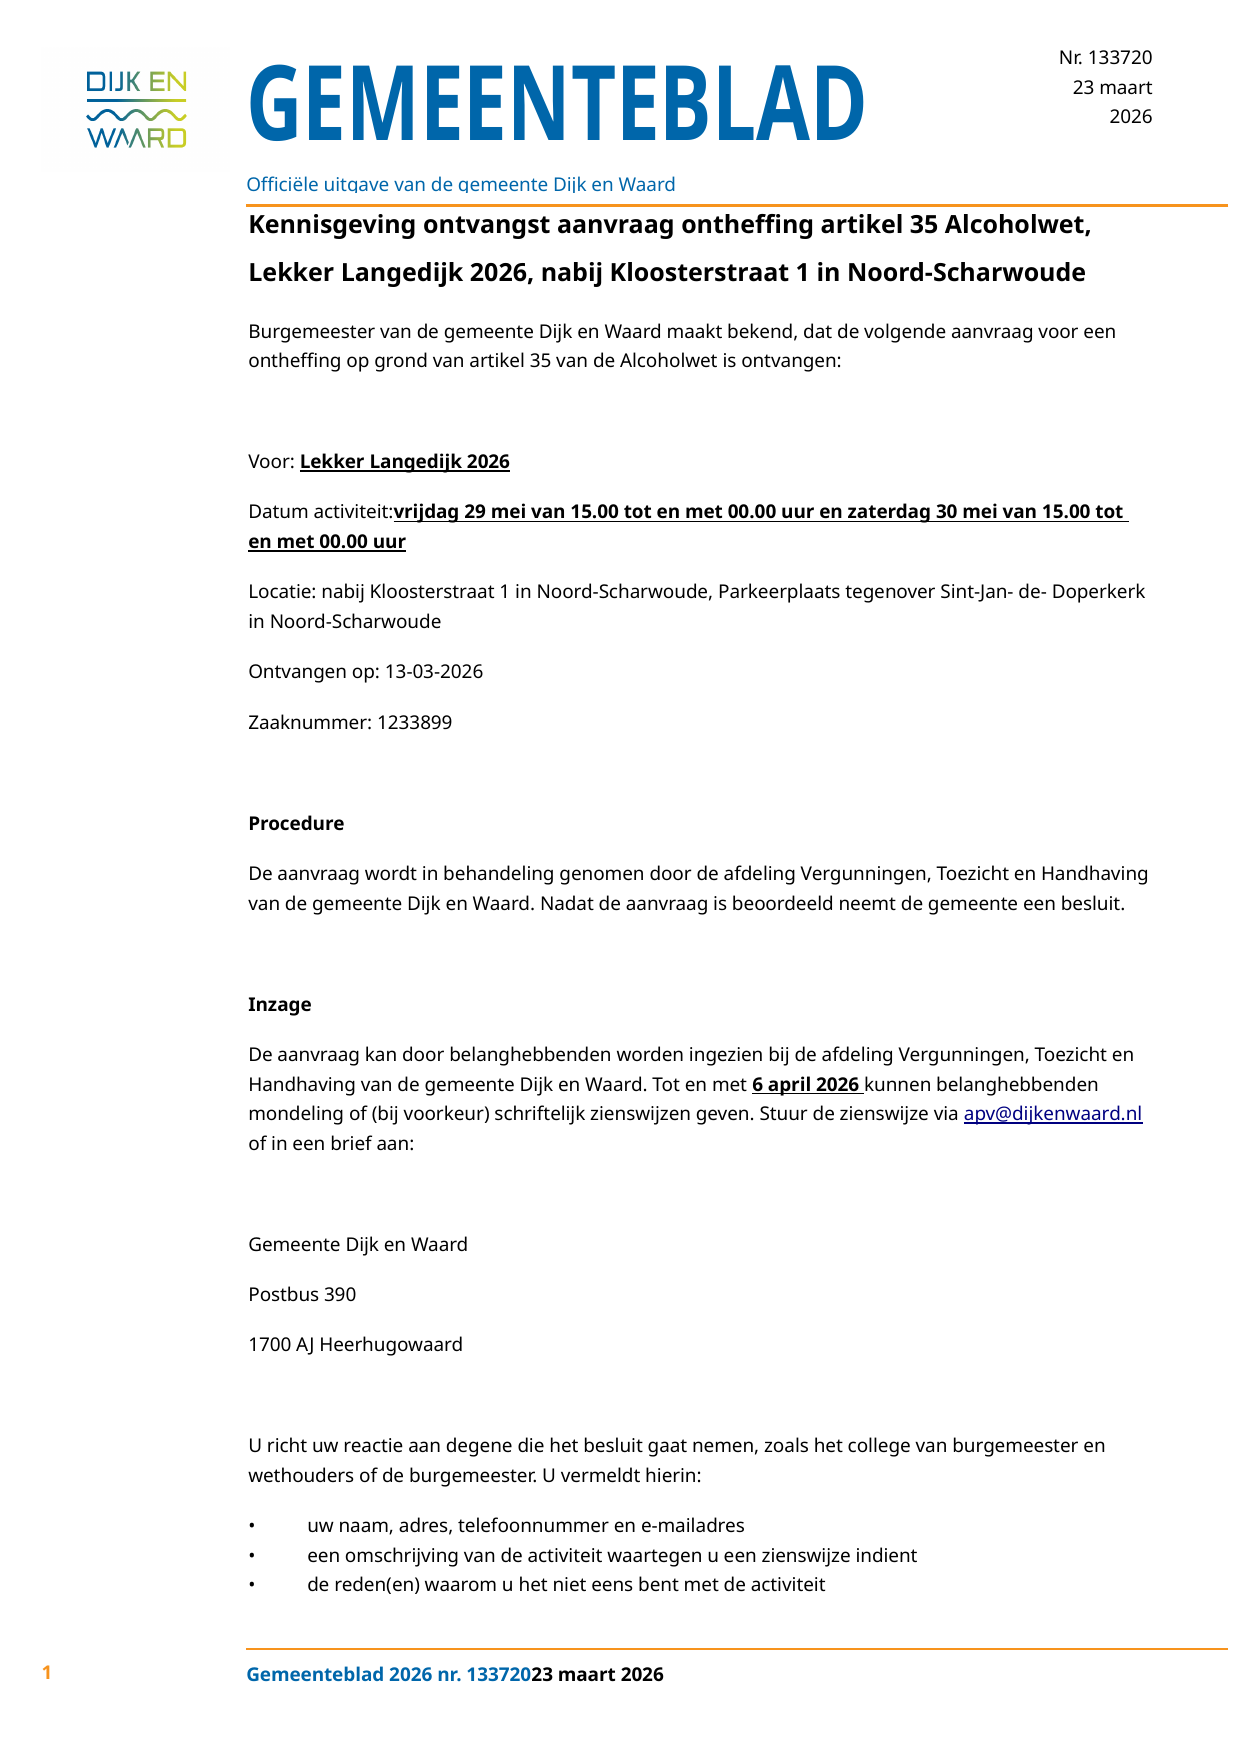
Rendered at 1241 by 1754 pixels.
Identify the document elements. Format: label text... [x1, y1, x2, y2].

text Locatie: nabij Kloosterstraat 1 in Noord-Scharwoude, Parkeerplaats tegenover Sint-Jan- de- Doperkerk in Noord-Scharwoude [248, 579, 1152, 634]
text Ontvangen op: 13-03-2026 [248, 659, 1152, 684]
text 1700 AJ Heerhugowaard [248, 1332, 1152, 1357]
list uw naam, adres, telefoonnummer en e-mailadres [248, 1512, 1152, 1538]
text Burgemeester van de gemeente Dijk en Waard maakt bekend, dat de volgende aanvraag voor een ontheffing op grond van artikel 35 van de Alcoholwet is ontvangen: [248, 318, 1152, 373]
text U richt uw reactie aan degene die het besluit gaat nemen, zoals het college van burgemeester en wethouders of de burgemeester. U vermeldt hierin: [248, 1432, 1152, 1488]
text Zaaknummer: 1233899 [248, 709, 1152, 735]
text Procedure [248, 810, 1152, 836]
text Voor: Lekker Langedijk 2026 [248, 448, 1152, 474]
text Gemeente Dijk en Waard [248, 1231, 1152, 1257]
list de reden(en) waarom u het niet eens bent met de activiteit [248, 1572, 1152, 1597]
list een omschrijving van de activiteit waartegen u een zienswijze indient [248, 1542, 1152, 1568]
text De aanvraag wordt in behandeling genomen door de afdeling Vergunningen, Toezicht en Handhaving van de gemeente Dijk en Waard. Nadat de aanvraag is beoordeeld neemt de gemeente een besluit. [248, 860, 1152, 916]
picture [41, 47, 231, 172]
text Kennisgeving ontvangst aanvraag ontheffing artikel 35 Alcoholwet, Lekker Langedijk 2026, nabij Kloosterstraat 1 in Noord-Scharwoude [248, 207, 1152, 288]
text Datum activiteit:vrijdag 29 mei van 15.00 tot en met 00.00 uur en zaterdag 30 mei van 15.00 tot en met 00.00 uur [248, 499, 1152, 554]
text De aanvraag kan door belanghebbenden worden ingezien bij de afdeling Vergunningen, Toezicht en Handhaving van de gemeente Dijk en Waard. Tot en met 6 april 2026 kunnen belanghebbenden mondeling of (bij voorkeur) schriftelijk zienswijzen geven. Stuur de zienswijze via apv@dijkenwaard.nl of in een brief aan: [248, 1041, 1152, 1156]
text Inzage [248, 991, 1152, 1017]
text Postbus 390 [248, 1281, 1152, 1307]
